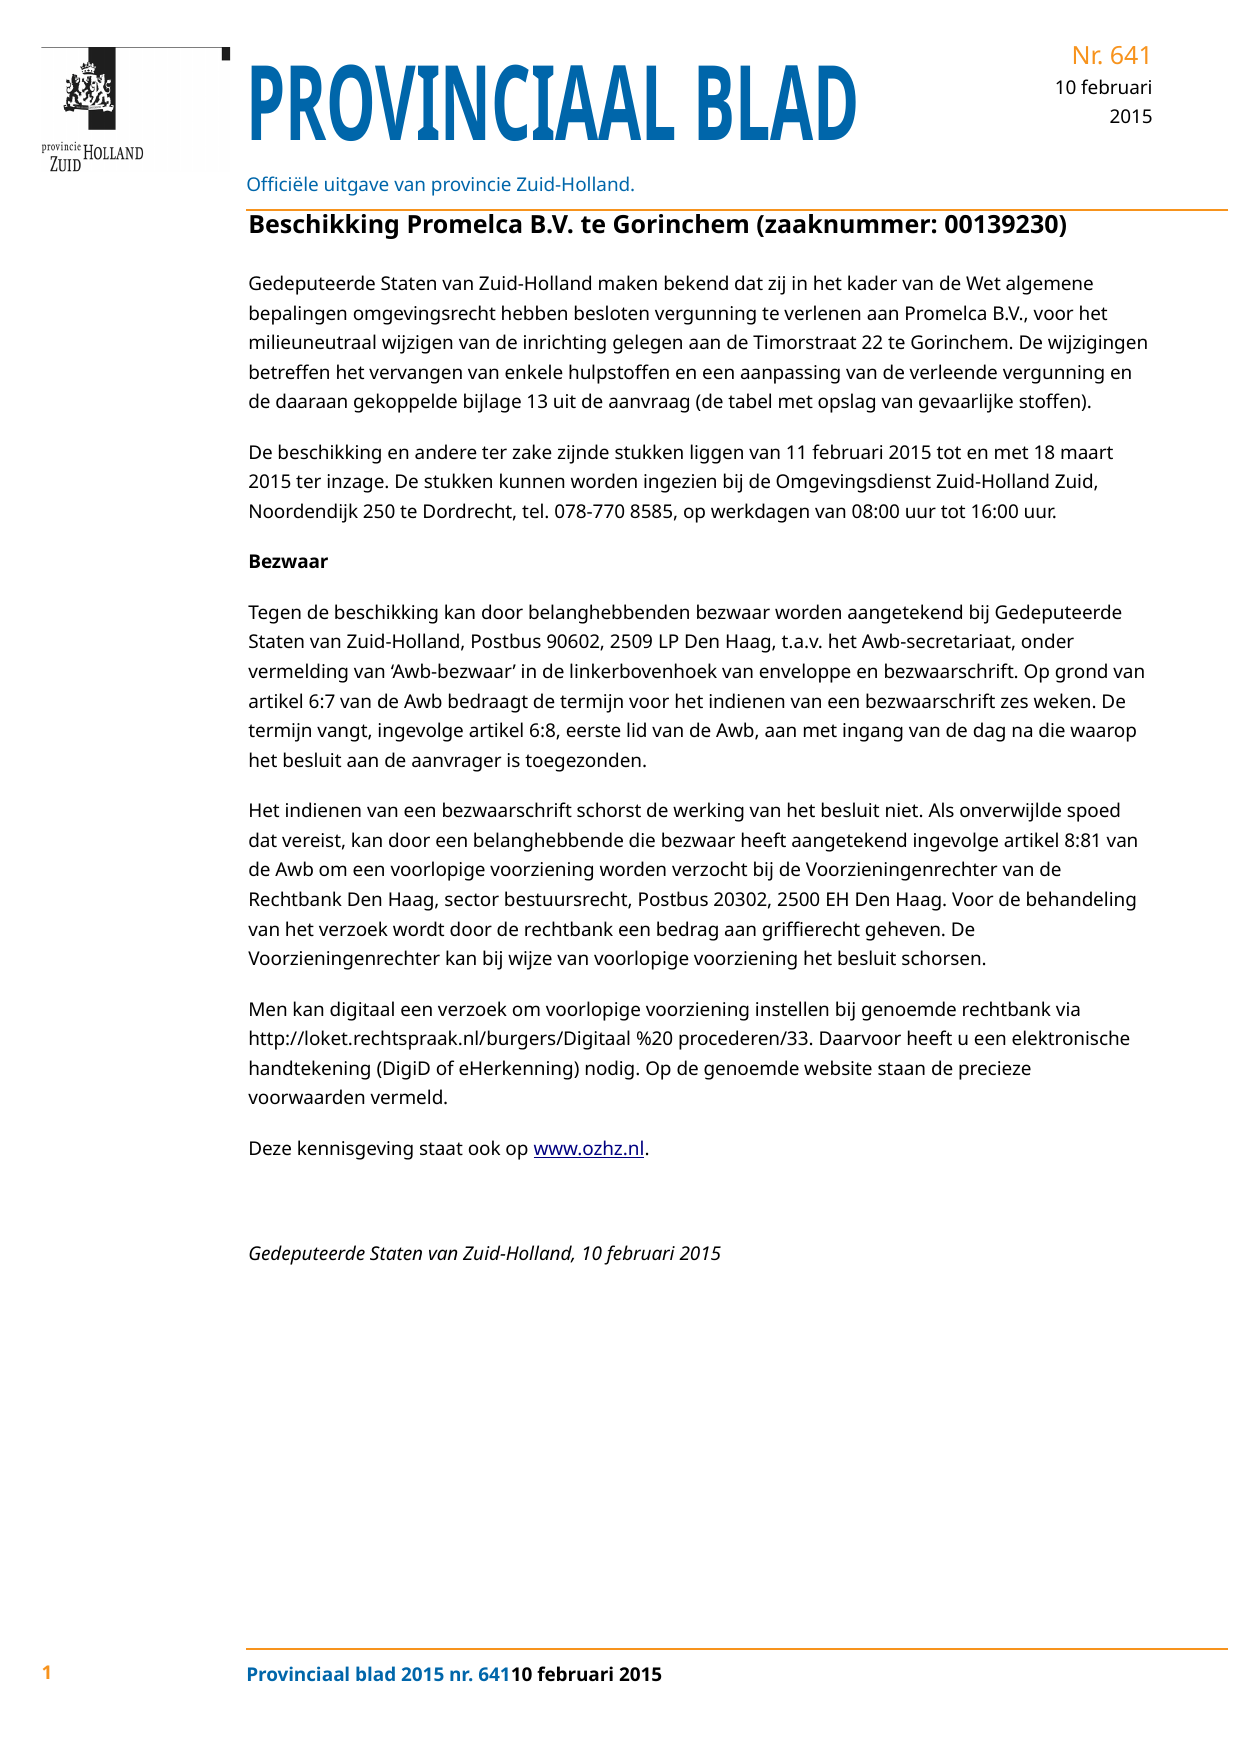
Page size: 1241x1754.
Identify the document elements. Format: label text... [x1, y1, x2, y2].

text Gedeputeerde Staten van Zuid-Holland, 10 februari 2015 [248, 1241, 1152, 1266]
text Tegen de beschikking kan door belanghebbenden bezwaar worden aangetekend bij Gedeputeerde Staten van Zuid-Holland, Postbus 90602, 2509 LP Den Haag, t.a.v. het Awb-secretariaat, onder vermelding van ‘Awb-bezwaar’ in de linkerbovenhoek van enveloppe en bezwaarschrift. Op grond van artikel 6:7 van de Awb bedraagt de termijn voor het indienen van een bezwaarschrift zes weken. De termijn vangt, ingevolge artikel 6:8, eerste lid van de Awb, aan met ingang van de dag na die waarop het besluit aan de aanvrager is toegezonden. [248, 599, 1152, 773]
text Beschikking Promelca B.V. te Gorinchem (zaaknummer: 00139230) [248, 211, 1152, 241]
text Deze kennisgeving staat ook op www.ozhz.nl. [248, 1135, 1152, 1161]
text Het indienen van een bezwaarschrift schorst de werking van het besluit niet. Als onverwijlde spoed dat vereist, kan door een belanghebbende die bezwaar heeft aangetekend ingevolge artikel 8:81 van de Awb om een voorlopige voorziening worden verzocht bij de Voorzieningenrechter van de Rechtbank Den Haag, sector bestuursrecht, Postbus 20302, 2500 EH Den Haag. Voor de behandeling van het verzoek wordt door de rechtbank een bedrag aan griffierecht geheven. De Voorzieningenrechter kan bij wijze van voorlopige voorziening het besluit schorsen. [248, 797, 1152, 971]
text Men kan digitaal een verzoek om voorlopige voorziening instellen bij genoemde rechtbank via http://loket.rechtspraak.nl/burgers/Digitaal %20 procederen/33. Daarvoor heeft u een elektronische handtekening (DigiD of eHerkenning) nodig. Op de genoemde website staan de precieze voorwaarden vermeld. [248, 996, 1152, 1110]
text De beschikking en andere ter zake zijnde stukken liggen van 11 februari 2015 tot en met 18 maart 2015 ter inzage. De stukken kunnen worden ingezien bij de Omgevingsdienst Zuid-Holland Zuid, Noordendijk 250 te Dordrecht, tel. 078-770 8585, op werkdagen van 08:00 uur tot 16:00 uur. [248, 439, 1152, 524]
text Bezwaar [248, 549, 1152, 574]
text Gedeputeerde Staten van Zuid-Holland maken bekend dat zij in het kader van de Wet algemene bepalingen omgevingsrecht hebben besloten vergunning te verlenen aan Promelca B.V., voor het milieuneutraal wijzigen van de inrichting gelegen aan de Timorstraat 22 te Gorinchem. De wijzigingen betreffen het vervangen van enkele hulpstoffen en een aanpassing van de verleende vergunning en de daaraan gekoppelde bijlage 13 uit de aanvraag (de tabel met opslag van gevaarlijke stoffen). [248, 270, 1152, 414]
picture [41, 47, 231, 172]
